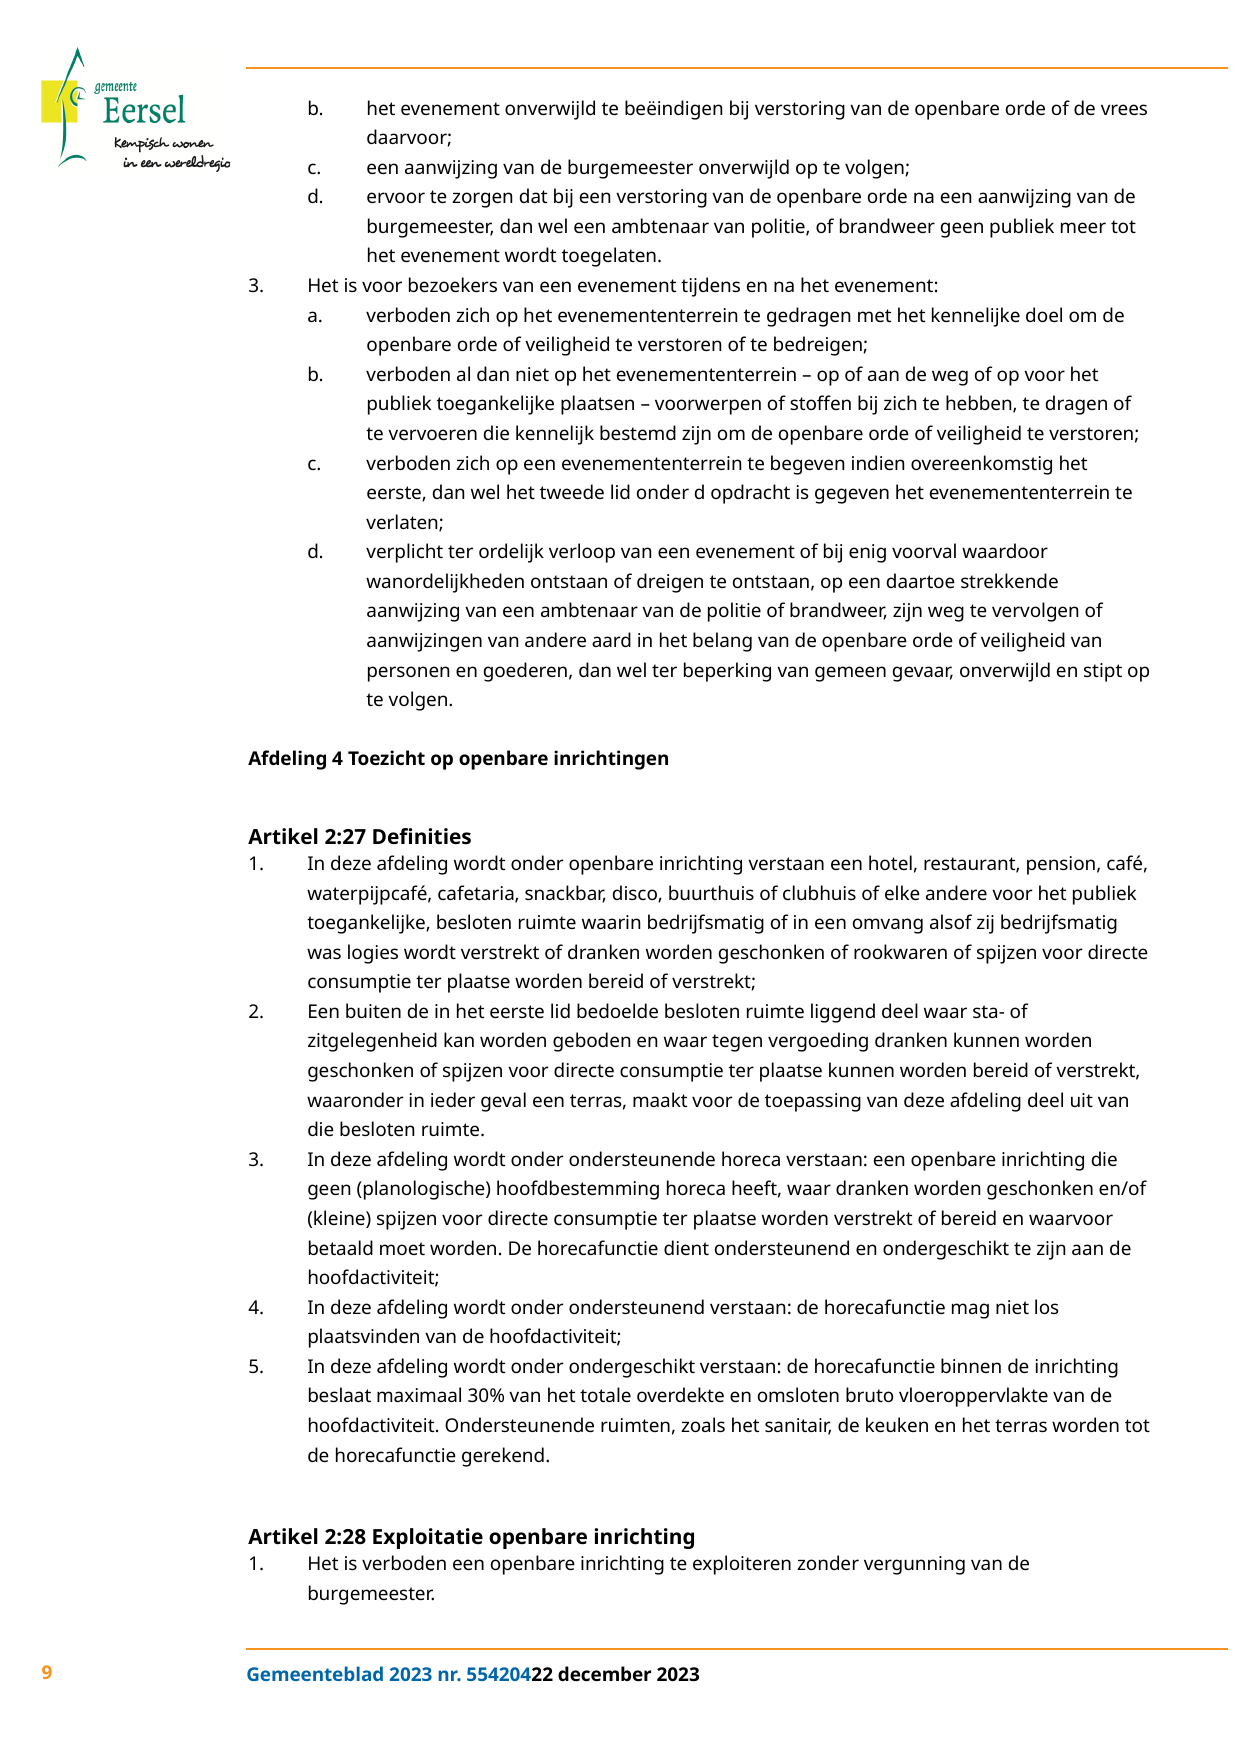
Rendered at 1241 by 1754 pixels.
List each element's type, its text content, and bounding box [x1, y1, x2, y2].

list een aanwijzing van de burgemeester onverwijld op te volgen; [307, 154, 1152, 180]
list Het is voor bezoekers van een evenement tijdens en na het evenement: [248, 272, 1152, 298]
list verplicht ter ordelijk verloop van een evenement of bij enig voorval waardoor wanordelijkheden ontstaan of dreigen te ontstaan, op een daartoe strekkende aanwijzing van een ambtenaar van de politie of brandweer, zijn weg te vervolgen of aanwijzingen van andere aard in het belang van de openbare orde of veiligheid van personen en goederen, dan wel ter beperking van gemeen gevaar, onverwijld en stipt op te volgen. [307, 538, 1152, 712]
list het evenement onverwijld te beëindigen bij verstoring van de openbare orde of de vrees daarvoor; [307, 95, 1152, 150]
list In deze afdeling wordt onder ondersteunende horeca verstaan: een openbare inrichting die geen (planologische) hoofdbestemming horeca heeft, waar dranken worden geschonken en/of (kleine) spijzen voor directe consumptie ter plaatse worden verstrekt of bereid en waarvoor betaald moet worden. De horecafunctie dient ondersteunend en ondergeschikt te zijn aan de hoofdactiviteit; [248, 1146, 1152, 1290]
list In deze afdeling wordt onder ondersteunend verstaan: de horecafunctie mag niet los plaatsvinden van de hoofdactiviteit; [248, 1294, 1152, 1349]
list Een buiten de in het eerste lid bedoelde besloten ruimte liggend deel waar sta- of zitgelegenheid kan worden geboden en waar tegen vergoeding dranken kunnen worden geschonken of spijzen voor directe consumptie ter plaatse kunnen worden bereid of verstrekt, waaronder in ieder geval een terras, maakt voor de toepassing van deze afdeling deel uit van die besloten ruimte. [248, 998, 1152, 1142]
text Artikel 2:27 Definities [248, 822, 1152, 850]
list verboden zich op een evenemententerrein te begeven indien overeenkomstig het eerste, dan wel het tweede lid onder d opdracht is gegeven het evenemententerrein te verlaten; [307, 450, 1152, 535]
list In deze afdeling wordt onder ondergeschikt verstaan: de horecafunctie binnen de inrichting beslaat maximaal 30% van het totale overdekte en omsloten bruto vloeroppervlakte van de hoofdactiviteit. Ondersteunende ruimten, zoals het sanitair, de keuken en het terras worden tot de horecafunctie gerekend. [248, 1353, 1152, 1468]
text Artikel 2:28 Exploitatie openbare inrichting [248, 1522, 1152, 1550]
list verboden al dan niet op het evenemententerrein – op of aan de weg of op voor het publiek toegankelijke plaatsen – voorwerpen of stoffen bij zich te hebben, te dragen of te vervoeren die kennelijk bestemd zijn om de openbare orde of veiligheid te verstoren; [307, 361, 1152, 446]
text Afdeling 4 Toezicht op openbare inrichtingen [248, 746, 1152, 771]
list Het is verboden een openbare inrichting te exploiteren zonder vergunning van de burgemeester. [248, 1550, 1152, 1606]
list In deze afdeling wordt onder openbare inrichting verstaan een hotel, restaurant, pension, café, waterpijpcafé, cafetaria, snackbar, disco, buurthuis of clubhuis of elke andere voor het publiek toegankelijke, besloten ruimte waarin bedrijfsmatig of in een omvang alsof zij bedrijfsmatig was logies wordt verstrekt of dranken worden geschonken of rookwaren of spijzen voor directe consumptie ter plaatse worden bereid of verstrekt; [248, 850, 1152, 994]
list verboden zich op het evenemententerrein te gedragen met het kennelijke doel om de openbare orde of veiligheid te verstoren of te bedreigen; [307, 302, 1152, 357]
list ervoor te zorgen dat bij een verstoring van de openbare orde na een aanwijzing van de burgemeester, dan wel een ambtenaar van politie, of brandweer geen publiek meer tot het evenement wordt toegelaten. [307, 183, 1152, 268]
picture [41, 47, 231, 172]
